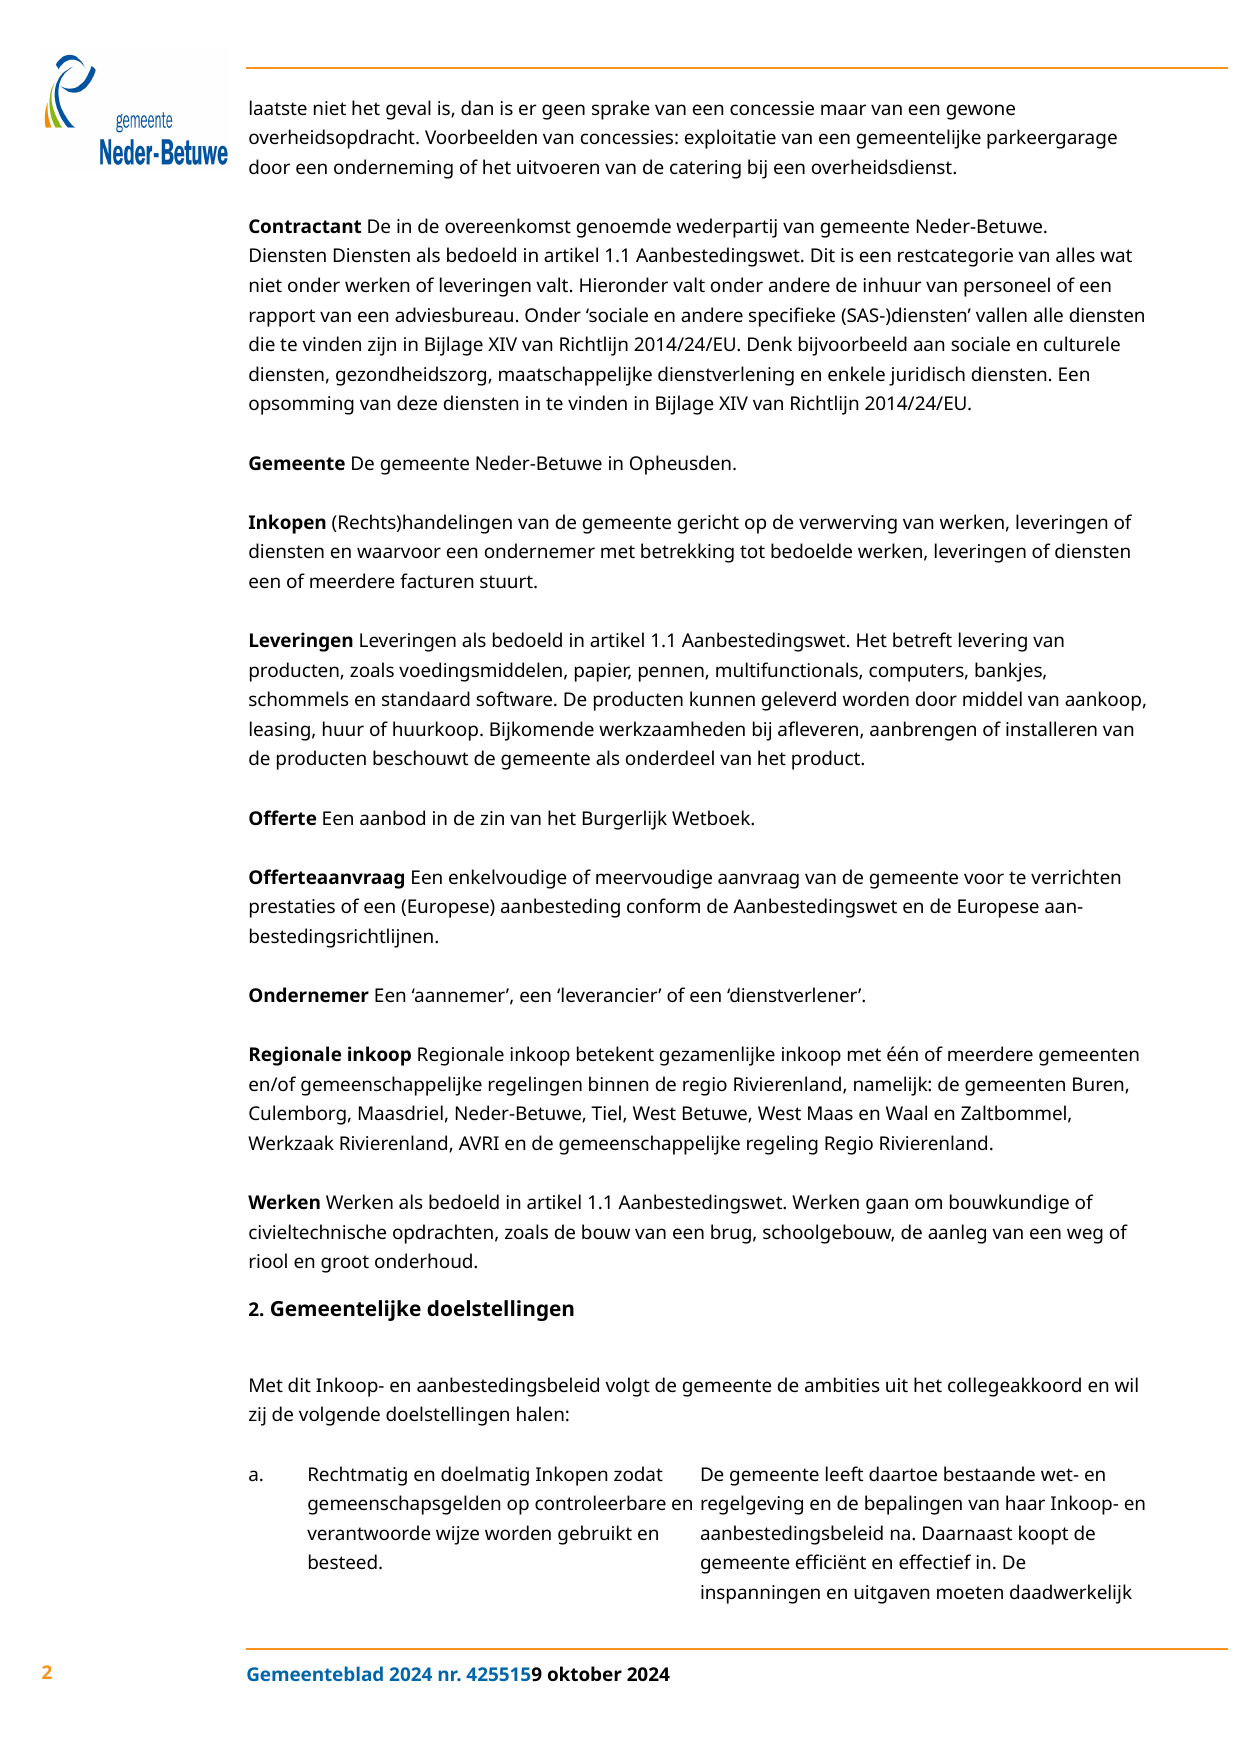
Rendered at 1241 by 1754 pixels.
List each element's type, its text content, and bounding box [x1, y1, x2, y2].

text Leveringen Leveringen als bedoeld in artikel 1.1 Aanbestedingswet. Het betreft levering van producten, zoals voedingsmiddelen, papier, pennen, multifunctionals, computers, bankjes, schommels en standaard software. De producten kunnen geleverd worden door middel van aankoop, leasing, huur of huurkoop. Bijkomende werkzaamheden bij afleveren, aanbrengen of installeren van de producten beschouwt de gemeente als onderdeel van het product. [248, 627, 1152, 771]
picture [41, 47, 231, 172]
text Werken Werken als bedoeld in artikel 1.1 Aanbestedingswet. Werken gaan om bouwkundige of civieltechnische opdrachten, zoals de bouw van een brug, schoolgebouw, de aanleg van een weg of riool en groot onderhoud. [248, 1189, 1152, 1274]
table_header Rechtmatig en doelmatig Inkopen zodat gemeenschapsgelden op controleerbare en verantwoorde wijze worden gebruikt en besteed. [248, 1461, 700, 1605]
text 2. Gemeentelijke doelstellingen [248, 1294, 1152, 1323]
table_header De gemeente leeft daartoe bestaande wet- en regelgeving en de bepalingen van haar Inkoop- en aanbestedingsbeleid na. Daarnaast koopt de gemeente efficiënt en effectief in. De inspanningen en uitgaven moeten daadwerkelijk [700, 1461, 1152, 1605]
text Offerte Een aanbod in de zin van het Burgerlijk Wetboek. [248, 805, 1152, 831]
text laatste niet het geval is, dan is er geen sprake van een concessie maar van een gewone overheidsopdracht. Voorbeelden van concessies: exploitatie van een gemeentelijke parkeergarage door een onderneming of het uitvoeren van de catering bij een overheidsdienst. [248, 95, 1152, 180]
text Inkopen (Rechts)handelingen van de gemeente gericht op de verwerving van werken, leveringen of diensten en waarvoor een ondernemer met betrekking tot bedoelde werken, leveringen of diensten een of meerdere facturen stuurt. [248, 509, 1152, 594]
text Met dit Inkoop- en aanbestedingsbeleid volgt de gemeente de ambities uit het collegeakkoord en wil zij de volgende doelstellingen halen: [248, 1372, 1152, 1427]
text Regionale inkoop Regionale inkoop betekent gezamenlijke inkoop met één of meerdere gemeenten en/of gemeenschappelijke regelingen binnen de regio Rivierenland, namelijk: de gemeenten Buren, Culemborg, Maasdriel, Neder-Betuwe, Tiel, West Betuwe, West Maas en Waal en Zaltbommel, Werkzaak Rivierenland, AVRI en de gemeenschappelijke regeling Regio Rivierenland. [248, 1041, 1152, 1156]
text Offerteaanvraag Een enkelvoudige of meervoudige aanvraag van de gemeente voor te verrichten prestaties of een (Europese) aanbesteding conform de Aanbestedingswet en de Europese aan- bestedingsrichtlijnen. [248, 864, 1152, 949]
text Diensten Diensten als bedoeld in artikel 1.1 Aanbestedingswet. Dit is een restcategorie van alles wat niet onder werken of leveringen valt. Hieronder valt onder andere de inhuur van personeel of een rapport van een adviesbureau. Onder ‘sociale en andere specifieke (SAS-)diensten’ vallen alle diensten die te vinden zijn in Bijlage XIV van Richtlijn 2014/24/EU. Denk bijvoorbeeld aan sociale en culturele diensten, gezondheidszorg, maatschappelijke dienstverlening en enkele juridisch diensten. Een opsomming van deze diensten in te vinden in Bijlage XIV van Richtlijn 2014/24/EU. [248, 243, 1152, 416]
text Gemeente De gemeente Neder-Betuwe in Opheusden. [248, 450, 1152, 476]
text Contractant De in de overeenkomst genoemde wederpartij van gemeente Neder-Betuwe. [248, 213, 1152, 239]
text Ondernemer Een ‘aannemer’, een ‘leverancier’ of een ‘dienstverlener’. [248, 982, 1152, 1008]
